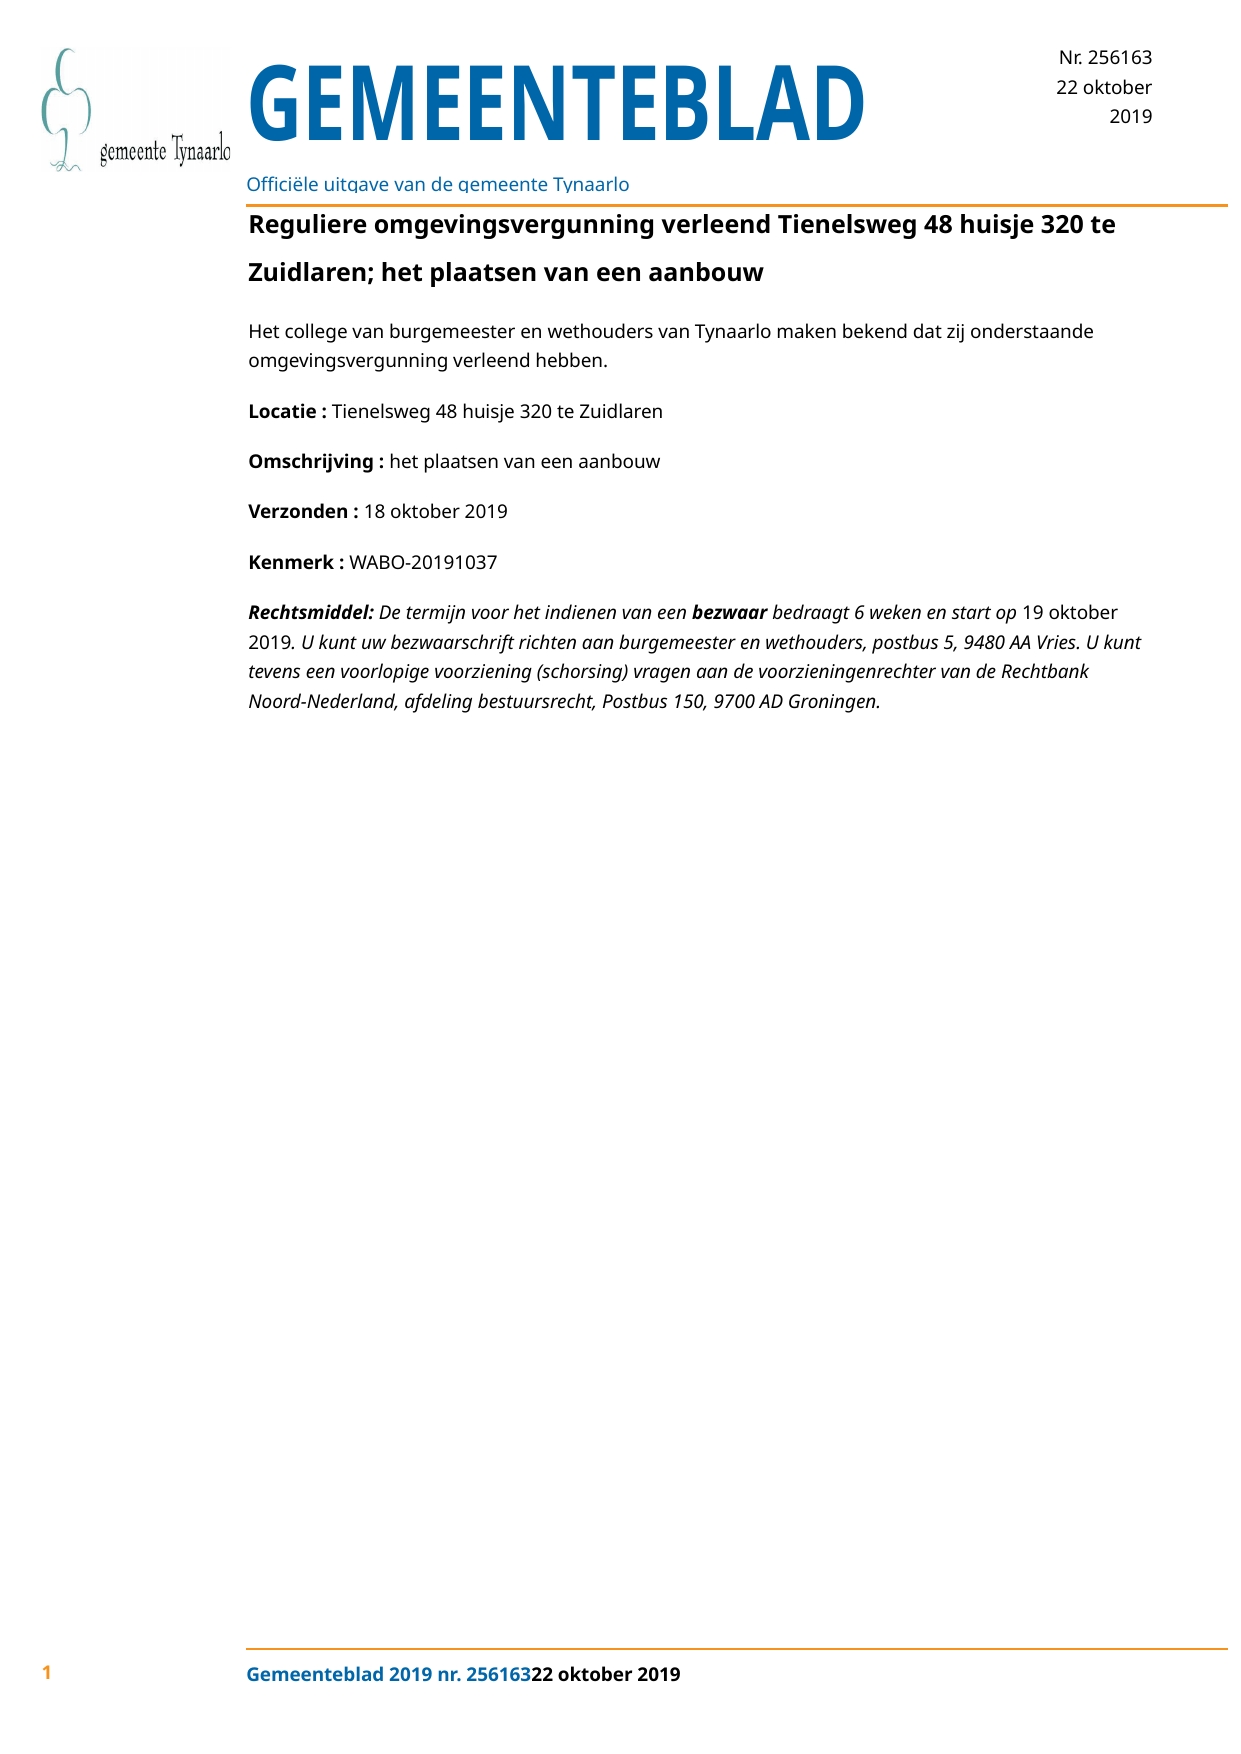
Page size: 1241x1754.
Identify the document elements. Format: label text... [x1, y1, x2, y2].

text Locatie : Tienelsweg 48 huisje 320 te Zuidlaren [248, 398, 1152, 424]
text Rechtsmiddel: De termijn voor het indienen van een bezwaar bedraagt 6 weken en start op 19 oktober 2019. U kunt uw bezwaarschrift richten aan burgemeester en wethouders, postbus 5, 9480 AA Vries. U kunt tevens een voorlopige voorziening (schorsing) vragen aan de voorzieningenrechter van de Rechtbank Noord-Nederland, afdeling bestuursrecht, Postbus 150, 9700 AD Groningen. [248, 599, 1152, 714]
text Kenmerk : WABO-20191037 [248, 549, 1152, 575]
text Omschrijving : het plaatsen van een aanbouw [248, 448, 1152, 474]
text Reguliere omgevingsvergunning verleend Tienelsweg 48 huisje 320 te Zuidlaren; het plaatsen van een aanbouw [248, 207, 1152, 288]
picture [41, 47, 231, 172]
text Het college van burgemeester en wethouders van Tynaarlo maken bekend dat zij onderstaande omgevingsvergunning verleend hebben. [248, 318, 1152, 373]
text Verzonden : 18 oktober 2019 [248, 499, 1152, 524]
